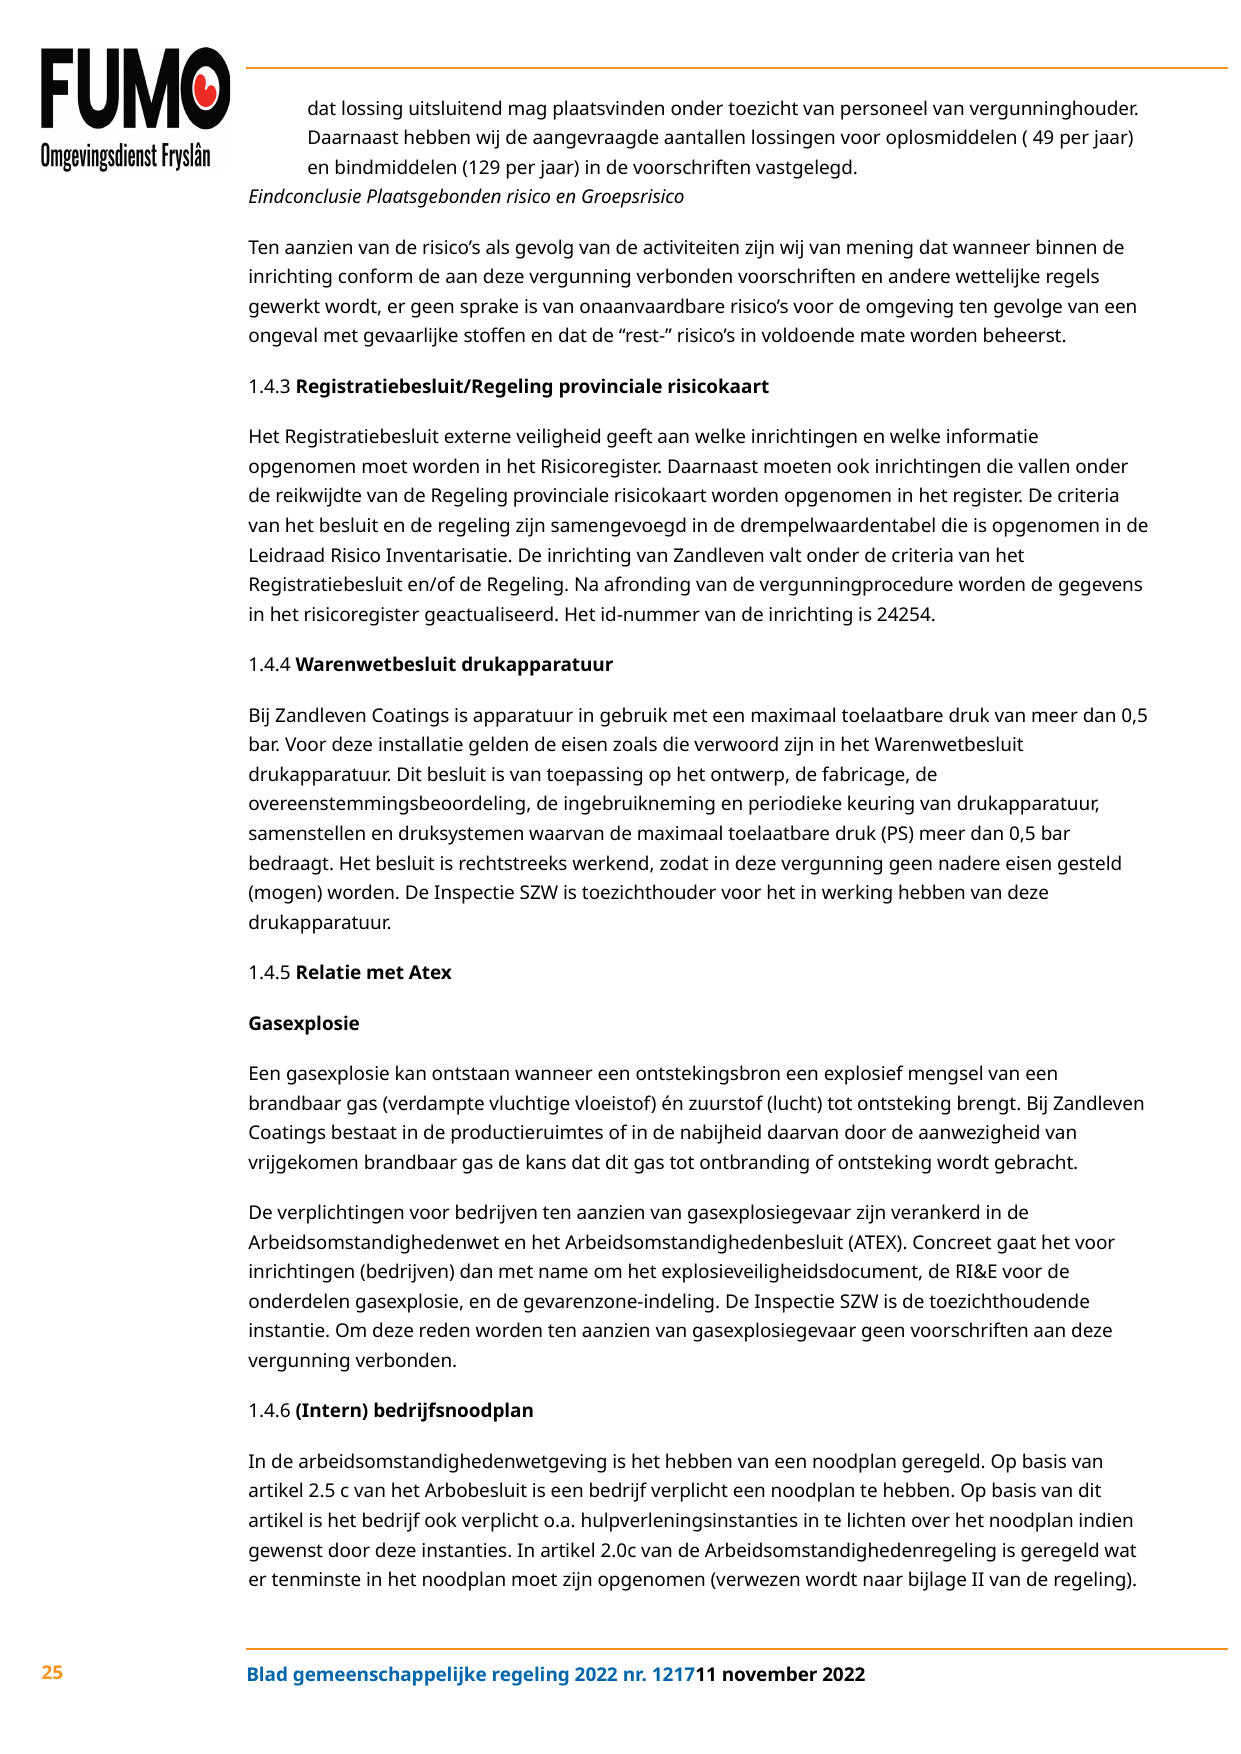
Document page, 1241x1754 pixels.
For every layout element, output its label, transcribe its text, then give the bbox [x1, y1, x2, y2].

picture [41, 47, 231, 172]
text 1.4.6 (Intern) bedrijfsnoodplan [248, 1398, 1152, 1423]
text 1.4.5 Relatie met Atex [248, 959, 1152, 985]
text De verplichtingen voor bedrijven ten aanzien van gasexplosiegevaar zijn verankerd in de Arbeidsomstandighedenwet en het Arbeidsomstandighedenbesluit (ATEX). Concreet gaat het voor inrichtingen (bedrijven) dan met name om het explosieveiligheidsdocument, de RI&E voor de onderdelen gasexplosie, en de gevarenzone-indeling. De Inspectie SZW is de toezichthoudende instantie. Om deze reden worden ten aanzien van gasexplosiegevaar geen voorschriften aan deze vergunning verbonden. [248, 1199, 1152, 1373]
text Ten aanzien van de risico’s als gevolg van de activiteiten zijn wij van mening dat wanneer binnen de inrichting conform de aan deze vergunning verbonden voorschriften en andere wettelijke regels gewerkt wordt, er geen sprake is van onaanvaardbare risico’s voor de omgeving ten gevolge van een ongeval met gevaarlijke stoffen en dat de “rest-” risico’s in voldoende mate worden beheerst. [248, 234, 1152, 348]
text Het Registratiebesluit externe veiligheid geeft aan welke inrichtingen en welke informatie opgenomen moet worden in het Risicoregister. Daarnaast moeten ook inrichtingen die vallen onder de reikwijdte van de Regeling provinciale risicokaart worden opgenomen in het register. De criteria van het besluit en de regeling zijn samengevoegd in de drempelwaardentabel die is opgenomen in de Leidraad Risico Inventarisatie. De inrichting van Zandleven valt onder de criteria van het Registratiebesluit en/of de Regeling. Na afronding van de vergunningprocedure worden de gegevens in het risicoregister geactualiseerd. Het id-nummer van de inrichting is 24254. [248, 423, 1152, 627]
text 1.4.4 Warenwetbesluit drukapparatuur [248, 651, 1152, 677]
text Eindconclusie Plaatsgebonden risico en Groepsrisico [248, 183, 1152, 209]
text Gasexplosie [248, 1010, 1152, 1036]
text In de arbeidsomstandighedenwetgeving is het hebben van een noodplan geregeld. Op basis van artikel 2.5 c van het Arbobesluit is een bedrijf verplicht een noodplan te hebben. Op basis van dit artikel is het bedrijf ook verplicht o.a. hulpverleningsinstanties in te lichten over het noodplan indien gewenst door deze instanties. In artikel 2.0c van de Arbeidsomstandighedenregeling is geregeld wat er tenminste in het noodplan moet zijn opgenomen (verwezen wordt naar bijlage II van de regeling). [248, 1448, 1152, 1592]
text Bij Zandleven Coatings is apparatuur in gebruik met een maximaal toelaatbare druk van meer dan 0,5 bar. Voor deze installatie gelden de eisen zoals die verwoord zijn in het Warenwetbesluit drukapparatuur. Dit besluit is van toepassing op het ontwerp, de fabricage, de overeenstemmingsbeoordeling, de ingebruikneming en periodieke keuring van drukapparatuur, samenstellen en druksystemen waarvan de maximaal toelaatbare druk (PS) meer dan 0,5 bar bedraagt. Het besluit is rechtstreeks werkend, zodat in deze vergunning geen nadere eisen gesteld (mogen) worden. De Inspectie SZW is toezichthouder voor het in werking hebben van deze drukapparatuur. [248, 702, 1152, 935]
text Een gasexplosie kan ontstaan wanneer een ontstekingsbron een explosief mengsel van een brandbaar gas (verdampte vluchtige vloeistof) én zuurstof (lucht) tot ontsteking brengt. Bij Zandleven Coatings bestaat in de productieruimtes of in de nabijheid daarvan door de aanwezigheid van vrijgekomen brandbaar gas de kans dat dit gas tot ontbranding of ontsteking wordt gebracht. [248, 1060, 1152, 1175]
text 1.4.3 Registratiebesluit/Regeling provinciale risicokaart [248, 373, 1152, 399]
list dat lossing uitsluitend mag plaatsvinden onder toezicht van personeel van vergunninghouder. Daarnaast hebben wij de aangevraagde aantallen lossingen voor oplosmiddelen ( 49 per jaar) en bindmiddelen (129 per jaar) in de voorschriften vastgelegd. [248, 95, 1152, 180]
